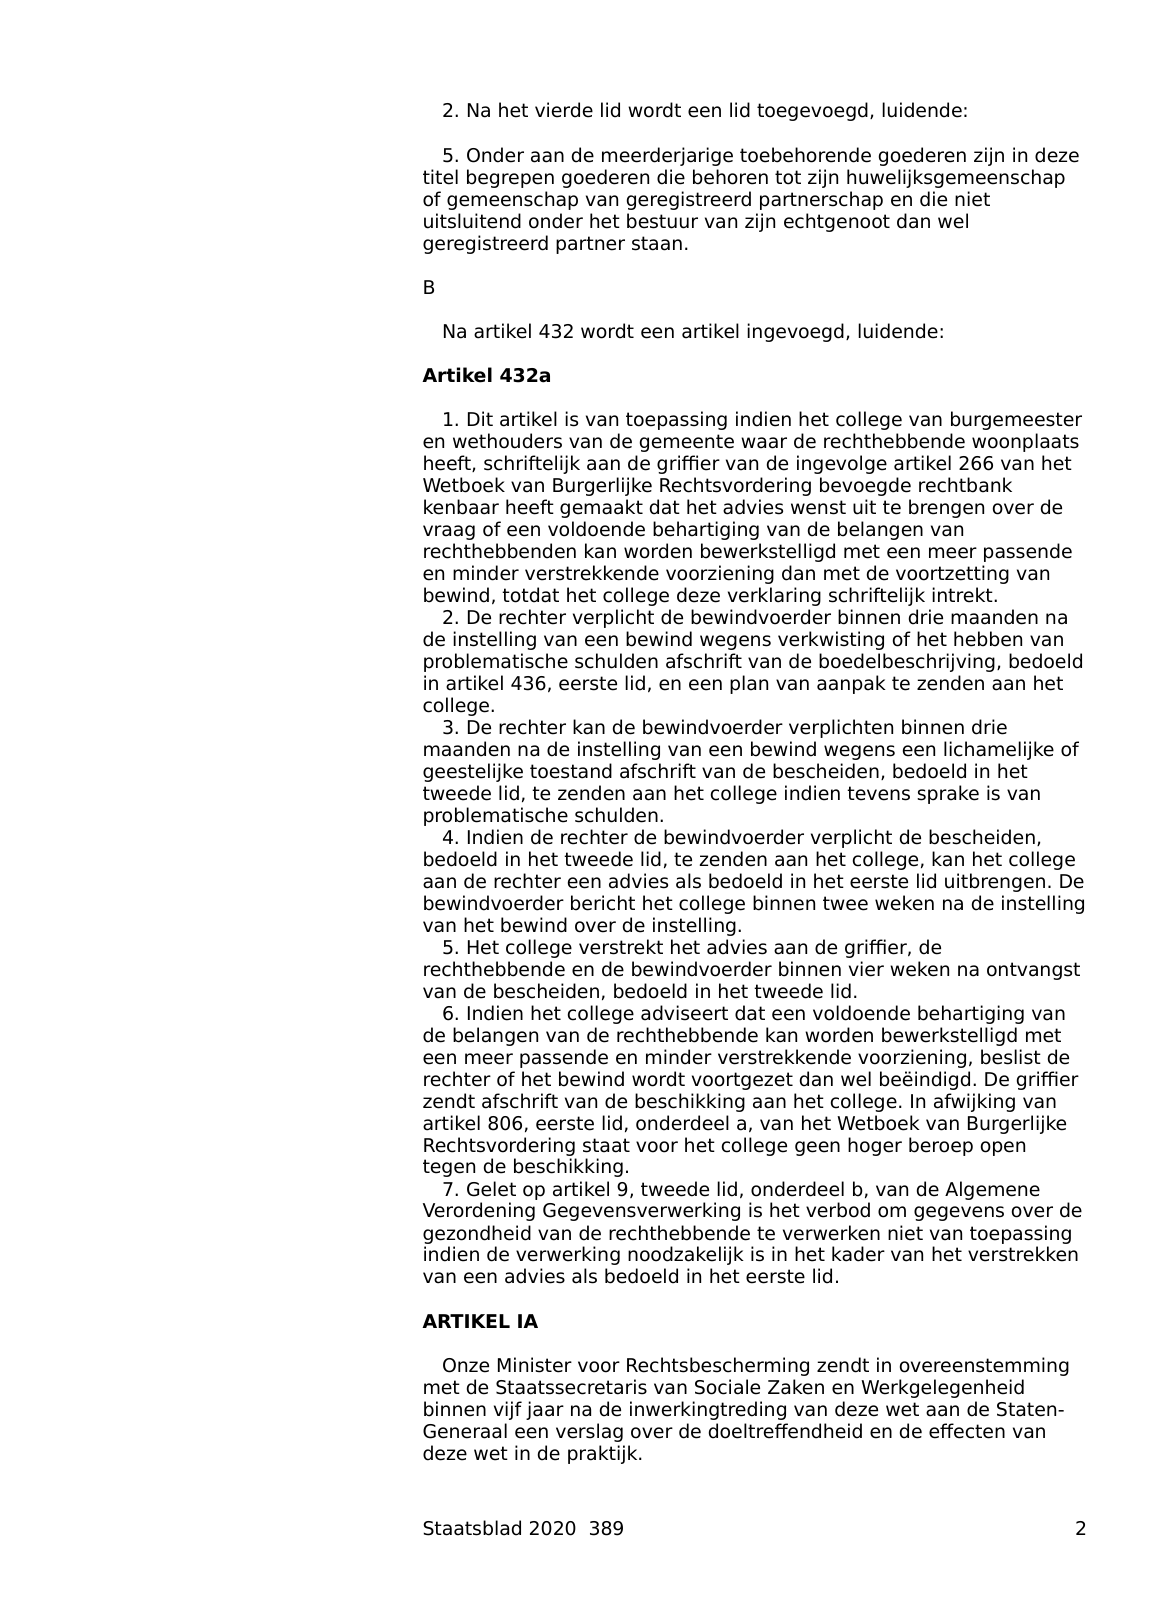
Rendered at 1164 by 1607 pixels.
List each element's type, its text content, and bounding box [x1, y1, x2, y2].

text 7. Gelet op artikel 9, tweede lid, onderdeel b, van de Algemene Verordening Gegevensverwerking is het verbod om gegevens over de gezondheid van de rechthebbende te verwerken niet van toepassing indien de verwerking noodzakelijk is in het kader van het verstrekken van een advies als bedoeld in het eerste lid. [422, 1178, 1087, 1288]
text 5. Het college verstrekt het advies aan de griffier, de rechthebbende en de bewindvoerder binnen vier weken na ontvangst van de bescheiden, bedoeld in het tweede lid. [422, 937, 1087, 1003]
subtitle Artikel 432a [422, 365, 1087, 387]
text 1. Dit artikel is van toepassing indien het college van burgemeester en wethouders van de gemeente waar de rechthebbende woonplaats heeft, schriftelijk aan de griffier van de ingevolge artikel 266 van het Wetboek van Burgerlijke Rechtsvordering bevoegde rechtbank kenbaar heeft gemaakt dat het advies wenst uit te brengen over de vraag of een voldoende behartiging van de belangen van rechthebbenden kan worden bewerkstelligd met een meer passende en minder verstrekkende voorziening dan met de voortzetting van bewind, totdat het college deze verklaring schriftelijk intrekt. [422, 409, 1087, 607]
text Onze Minister voor Rechtsbescherming zendt in overeenstemming met de Staatssecretaris van Sociale Zaken en Werkgelegenheid binnen vijf jaar na de inwerkingtreding van deze wet aan de Staten-Generaal een verslag over de doeltreffendheid en de effecten van deze wet in de praktijk. [422, 1355, 1087, 1464]
text 4. Indien de rechter de bewindvoerder verplicht de bescheiden, bedoeld in het tweede lid, te zenden aan het college, kan het college aan de rechter een advies als bedoeld in het eerste lid uitbrengen. De bewindvoerder bericht het college binnen twee weken na de instelling van het bewind over de instelling. [422, 827, 1087, 937]
subtitle ARTIKEL IA [422, 1311, 1087, 1332]
text 3. De rechter kan de bewindvoerder verplichten binnen drie maanden na de instelling van een bewind wegens een lichamelijke of geestelijke toestand afschrift van de bescheiden, bedoeld in het tweede lid, te zenden aan het college indien tevens sprake is van problematische schulden. [422, 717, 1087, 827]
text 2. De rechter verplicht de bewindvoerder binnen drie maanden na de instelling van een bewind wegens verkwisting of het hebben van problematische schulden afschrift van de boedelbeschrijving, bedoeld in artikel 436, eerste lid, en een plan van aanpak te zenden aan het college. [422, 607, 1087, 717]
text 2. Na het vierde lid wordt een lid toegevoegd, luidende: [422, 100, 1087, 122]
text 6. Indien het college adviseert dat een voldoende behartiging van de belangen van de rechthebbende kan worden bewerkstelligd met een meer passende en minder verstrekkende voorziening, beslist de rechter of het bewind wordt voortgezet dan wel beëindigd. De griffier zendt afschrift van de beschikking aan het college. In afwijking van artikel 806, eerste lid, onderdeel a, van het Wetboek van Burgerlijke Rechtsvordering staat voor het college geen hoger beroep open tegen de beschikking. [422, 1003, 1087, 1178]
text Na artikel 432 wordt een artikel ingevoegd, luidende: [422, 321, 1087, 343]
text 5. Onder aan de meerderjarige toebehorende goederen zijn in deze titel begrepen goederen die behoren tot zijn huwelijksgemeenschap of gemeenschap van geregistreerd partnerschap en die niet uitsluitend onder het bestuur van zijn echtgenoot dan wel geregistreerd partner staan. [422, 144, 1087, 254]
text B [422, 277, 1087, 299]
